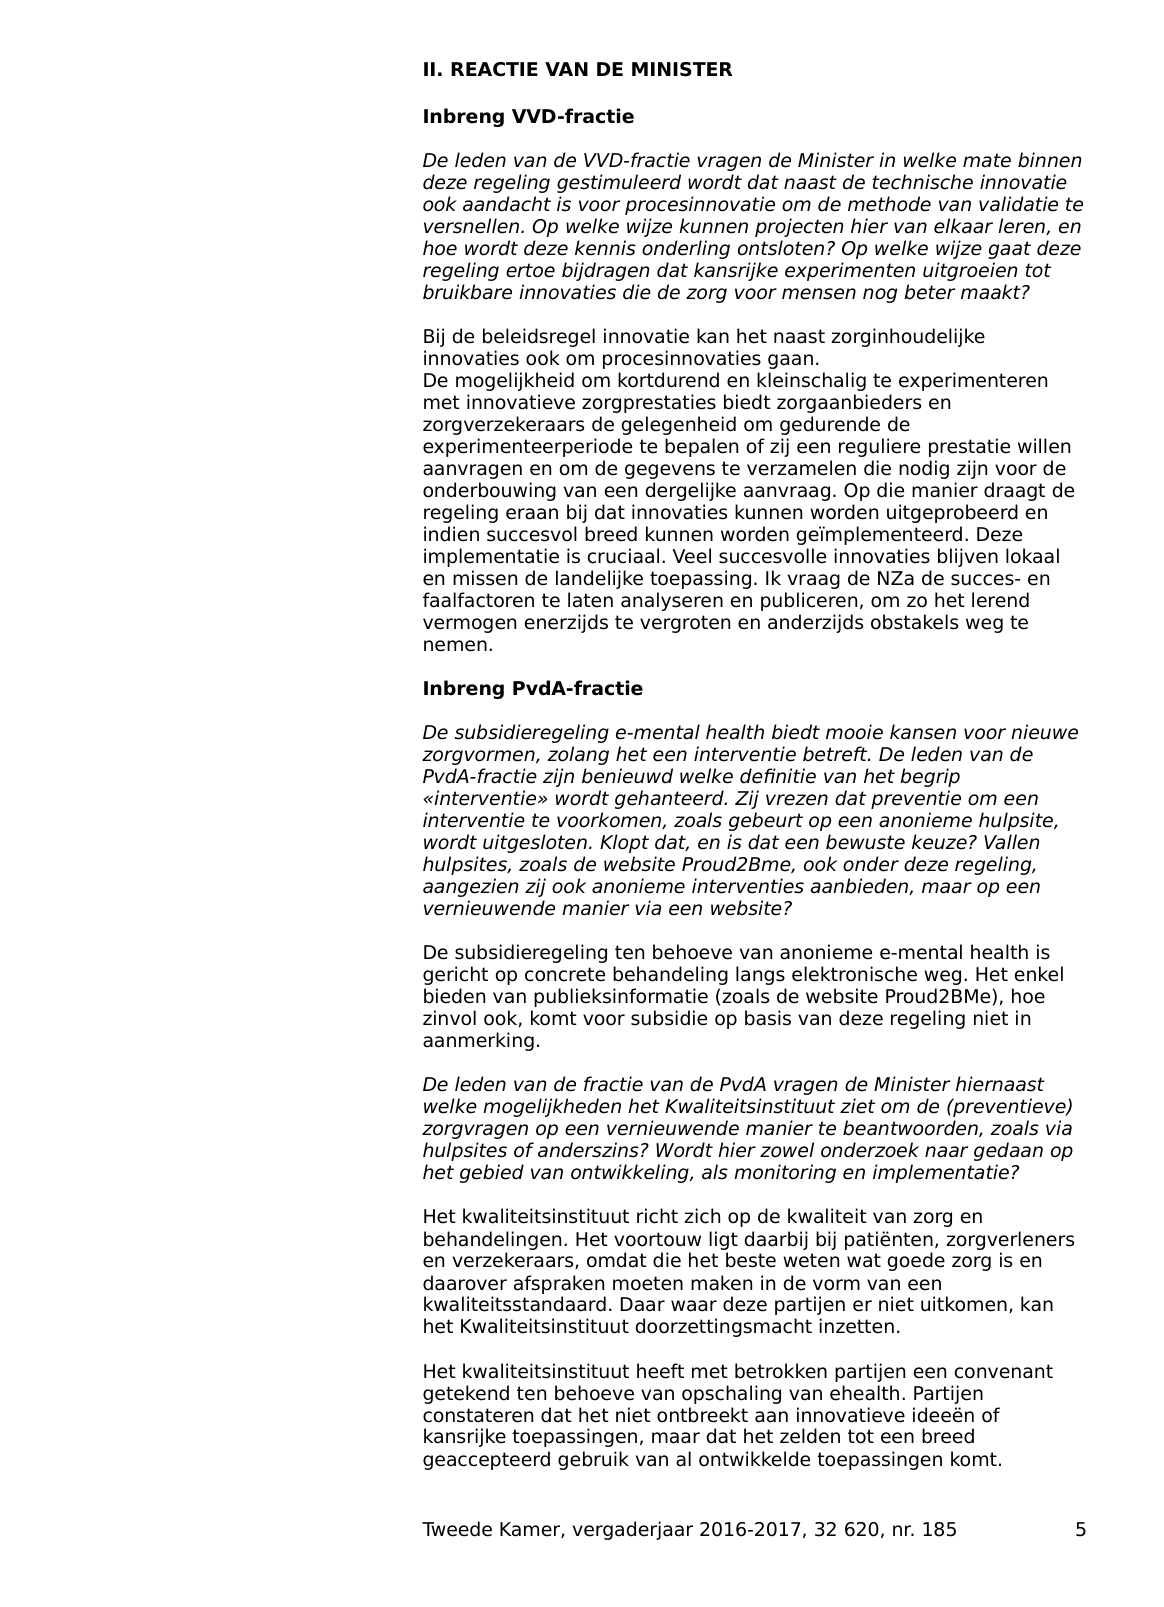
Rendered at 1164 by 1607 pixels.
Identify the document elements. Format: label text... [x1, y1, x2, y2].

text Het kwaliteitsinstituut heeft met betrokken partijen een convenant getekend ten behoeve van opschaling van ehealth. Partijen constateren dat het niet ontbreekt aan innovatieve ideeën of kansrijke toepassingen, maar dat het zelden tot een breed geaccepteerd gebruik van al ontwikkelde toepassingen komt. [422, 1361, 1087, 1470]
text De subsidieregeling e-mental health biedt mooie kansen voor nieuwe zorgvormen, zolang het een interventie betreft. De leden van de PvdA-fractie zijn benieuwd welke definitie van het begrip «interventie» wordt gehanteerd. Zij vrezen dat preventie om een interventie te voorkomen, zoals gebeurt op een anonieme hulpsite, wordt uitgesloten. Klopt dat, en is dat een bewuste keuze? Vallen hulpsites, zoals de website Proud2Bme, ook onder deze regeling, aangezien zij ook anonieme interventies aanbieden, maar op een vernieuwende manier via een website? [422, 722, 1087, 920]
text Het kwaliteitsinstituut richt zich op de kwaliteit van zorg en behandelingen. Het voortouw ligt daarbij bij patiënten, zorgverleners en verzekeraars, omdat die het beste weten wat goede zorg is en daarover afspraken moeten maken in de vorm van een kwaliteitsstandaard. Daar waar deze partijen er niet uitkomen, kan het Kwaliteitsinstituut doorzettingsmacht inzetten. [422, 1206, 1087, 1338]
subtitle II. REACTIE VAN DE MINISTER [422, 59, 1087, 81]
text De leden van de VVD-fractie vragen de Minister in welke mate binnen deze regeling gestimuleerd wordt dat naast de technische innovatie ook aandacht is voor procesinnovatie om de methode van validatie te versnellen. Op welke wijze kunnen projecten hier van elkaar leren, en hoe wordt deze kennis onderling ontsloten? Op welke wijze gaat deze regeling ertoe bijdragen dat kansrijke experimenten uitgroeien tot bruikbare innovaties die de zorg voor mensen nog beter maakt? [422, 150, 1087, 304]
text De subsidieregeling ten behoeve van anonieme e-mental health is gericht op concrete behandeling langs elektronische weg. Het enkel bieden van publieksinformatie (zoals de website Proud2BMe), hoe zinvol ook, komt voor subsidie op basis van deze regeling niet in aanmerking. [422, 942, 1087, 1052]
text Bij de beleidsregel innovatie kan het naast zorginhoudelijke innovaties ook om procesinnovaties gaan. [422, 326, 1087, 370]
text De mogelijkheid om kortdurend en kleinschalig te experimenteren met innovatieve zorgprestaties biedt zorgaanbieders en zorgverzekeraars de gelegenheid om gedurende de experimenteerperiode te bepalen of zij een reguliere prestatie willen aanvragen en om de gegevens te verzamelen die nodig zijn voor de onderbouwing van een dergelijke aanvraag. Op die manier draagt de regeling eraan bij dat innovaties kunnen worden uitgeprobeerd en indien succesvol breed kunnen worden geïmplementeerd. Deze implementatie is cruciaal. Veel succesvolle innovaties blijven lokaal en missen de landelijke toepassing. Ik vraag de NZa de succes- en faalfactoren te laten analyseren en publiceren, om zo het lerend vermogen enerzijds te vergroten en anderzijds obstakels weg te nemen. [422, 370, 1087, 656]
subtitle Inbreng VVD-fractie [422, 106, 1087, 128]
subtitle Inbreng PvdA-fractie [422, 678, 1087, 700]
text De leden van de fractie van de PvdA vragen de Minister hiernaast welke mogelijkheden het Kwaliteitsinstituut ziet om de (preventieve) zorgvragen op een vernieuwende manier te beantwoorden, zoals via hulpsites of anderszins? Wordt hier zowel onderzoek naar gedaan op het gebied van ontwikkeling, als monitoring en implementatie? [422, 1074, 1087, 1184]
